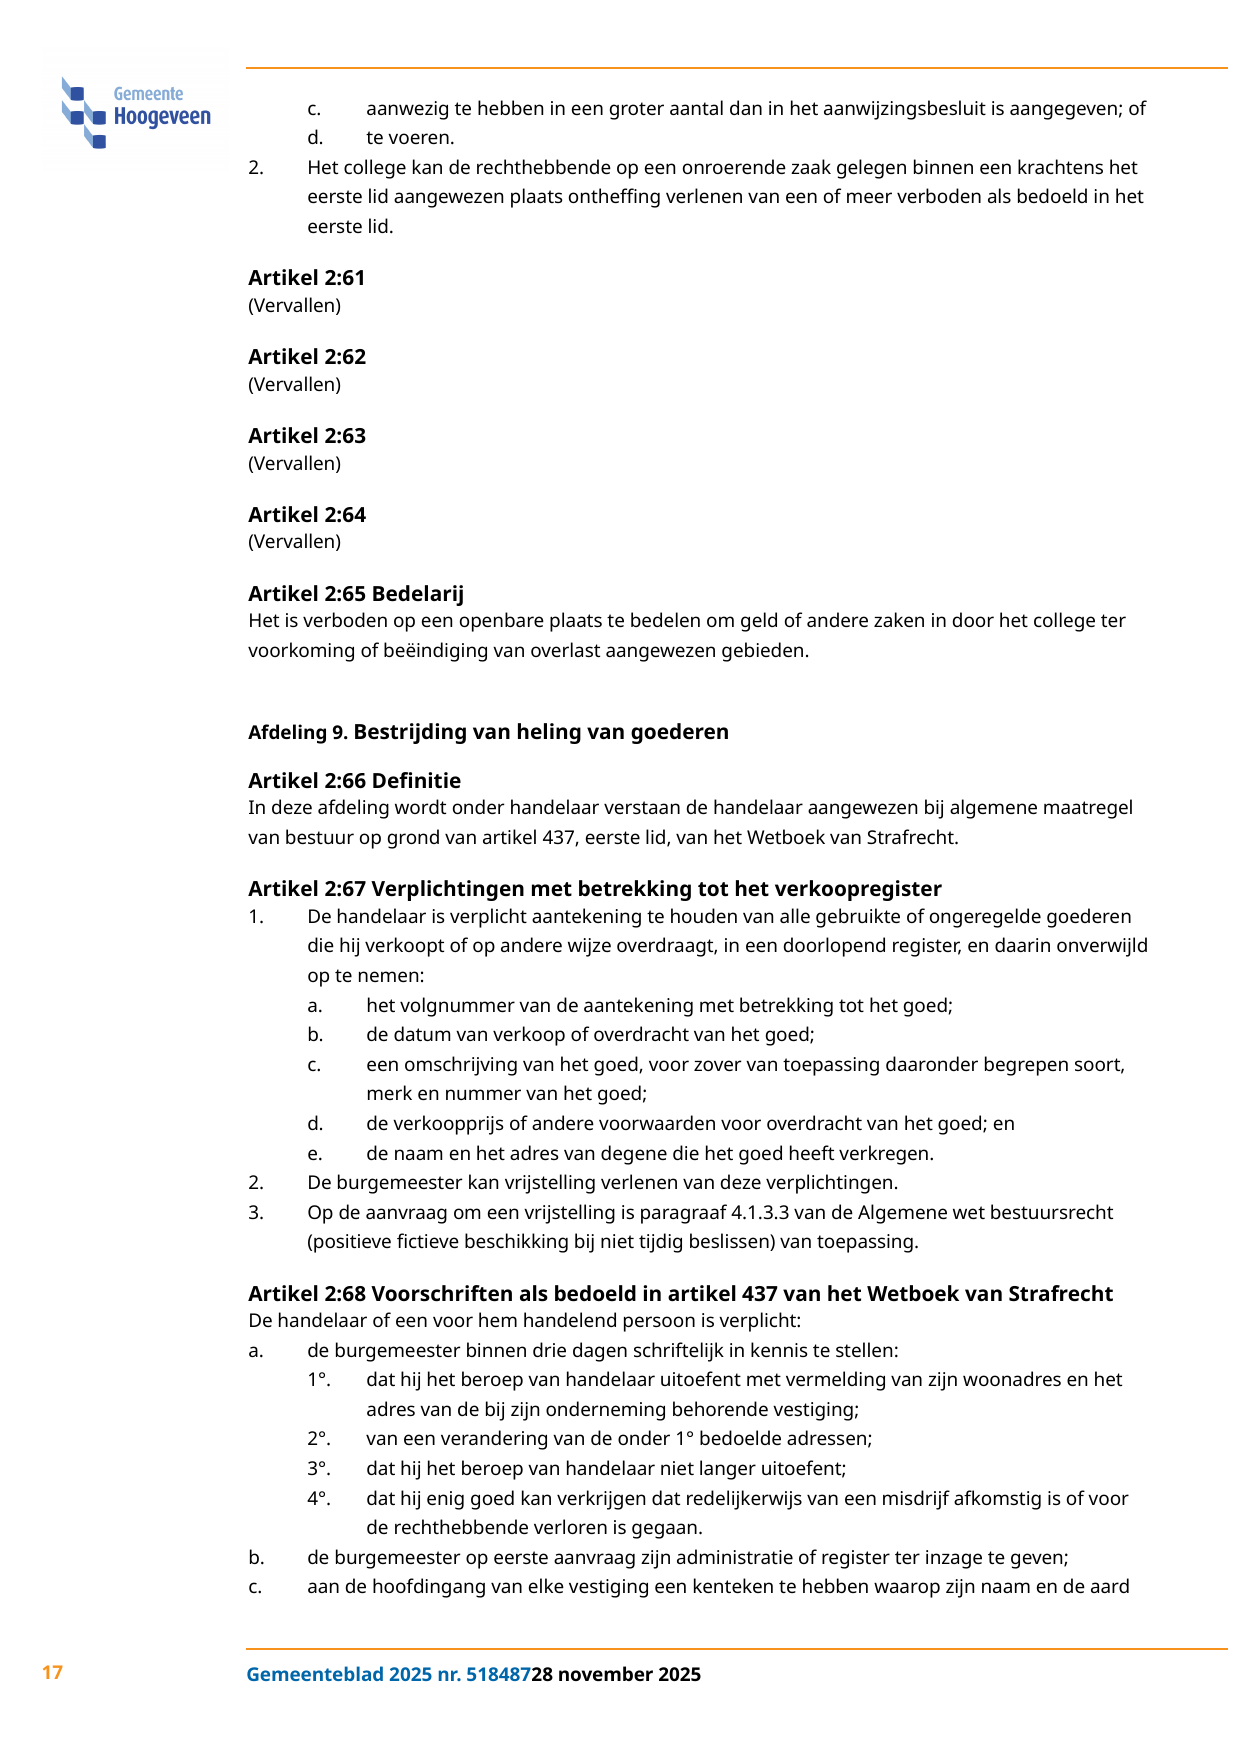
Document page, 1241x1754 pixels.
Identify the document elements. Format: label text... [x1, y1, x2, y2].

picture [41, 47, 231, 172]
text (Vervallen) [248, 371, 1152, 397]
text Artikel 2:64 [248, 500, 1152, 528]
list De burgemeester kan vrijstelling verlenen van deze verplichtingen. [248, 1169, 1152, 1195]
text Artikel 2:66 Definitie [248, 766, 1152, 794]
text In deze afdeling wordt onder handelaar verstaan de handelaar aangewezen bij algemene maatregel van bestuur op grond van artikel 437, eerste lid, van het Wetboek van Strafrecht. [248, 794, 1152, 850]
text (Vervallen) [248, 450, 1152, 475]
text Artikel 2:68 Voorschriften als bedoeld in artikel 437 van het Wetboek van Strafrecht [248, 1279, 1152, 1307]
list de burgemeester binnen drie dagen schriftelijk in kennis te stellen: [248, 1337, 1152, 1363]
list de burgemeester op eerste aanvraag zijn administratie of register ter inzage te geven; [248, 1544, 1152, 1570]
text (Vervallen) [248, 292, 1152, 318]
text Het is verboden op een openbare plaats te bedelen om geld of andere zaken in door het college ter voorkoming of beëindiging van overlast aangewezen gebieden. [248, 607, 1152, 663]
text De handelaar of een voor hem handelend persoon is verplicht: [248, 1307, 1152, 1333]
list Het college kan de rechthebbende op een onroerende zaak gelegen binnen een krachtens het eerste lid aangewezen plaats ontheffing verlenen van een of meer verboden als bedoeld in het eerste lid. [248, 154, 1152, 239]
list aanwezig te hebben in een groter aantal dan in het aanwijzingsbesluit is aangegeven; of [307, 95, 1152, 121]
list te voeren. [307, 124, 1152, 150]
list Op de aanvraag om een vrijstelling is paragraaf 4.1.3.3 van de Algemene wet bestuursrecht (positieve fictieve beschikking bij niet tijdig beslissen) van toepassing. [248, 1199, 1152, 1254]
text Artikel 2:65 Bedelarij [248, 579, 1152, 607]
text Afdeling 9. Bestrijding van heling van goederen [248, 717, 1152, 745]
list de verkoopprijs of andere voorwaarden voor overdracht van het goed; en [307, 1110, 1152, 1136]
list een omschrijving van het goed, voor zover van toepassing daaronder begrepen soort, merk en nummer van het goed; [307, 1051, 1152, 1106]
list aan de hoofdingang van elke vestiging een kenteken te hebben waarop zijn naam en de aard [248, 1573, 1152, 1599]
text Artikel 2:63 [248, 421, 1152, 450]
list het volgnummer van de aantekening met betrekking tot het goed; [307, 992, 1152, 1017]
text Artikel 2:61 [248, 263, 1152, 292]
list van een verandering van de onder 1° bedoelde adressen; [307, 1426, 1152, 1451]
text (Vervallen) [248, 528, 1152, 554]
text Artikel 2:67 Verplichtingen met betrekking tot het verkoopregister [248, 874, 1152, 903]
text Artikel 2:62 [248, 342, 1152, 371]
list de naam en het adres van degene die het goed heeft verkregen. [307, 1140, 1152, 1165]
list De handelaar is verplicht aantekening te houden van alle gebruikte of ongeregelde goederen die hij verkoopt of op andere wijze overdraagt, in een doorlopend register, en daarin onverwijld op te nemen: [248, 903, 1152, 988]
list dat hij het beroep van handelaar uitoefent met vermelding van zijn woonadres en het adres van de bij zijn onderneming behorende vestiging; [307, 1366, 1152, 1422]
list dat hij het beroep van handelaar niet langer uitoefent; [307, 1455, 1152, 1481]
list dat hij enig goed kan verkrijgen dat redelijkerwijs van een misdrijf afkomstig is of voor de rechthebbende verloren is gegaan. [307, 1485, 1152, 1540]
list de datum van verkoop of overdracht van het goed; [307, 1021, 1152, 1047]
